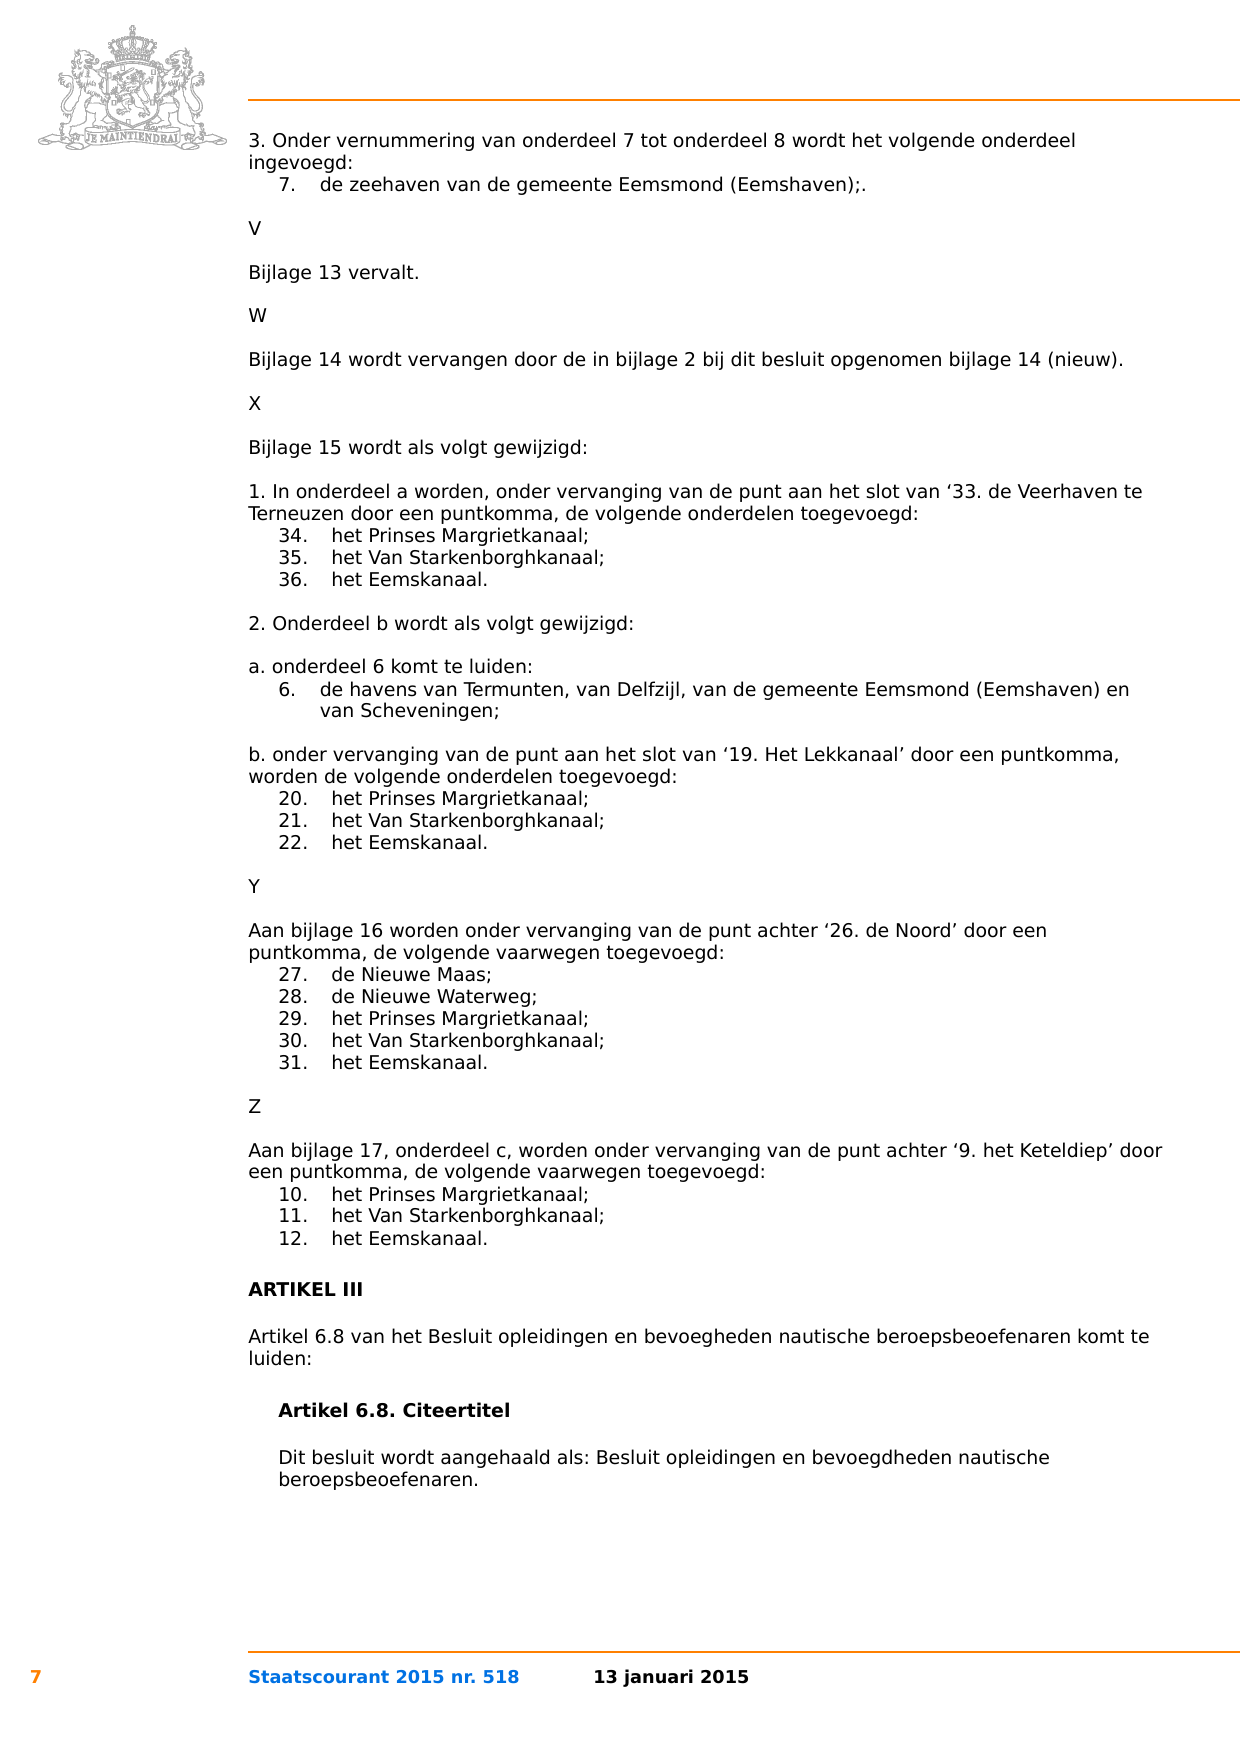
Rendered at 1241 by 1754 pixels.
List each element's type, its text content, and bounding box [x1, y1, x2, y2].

text 6. de havens van Termunten, van Delfzijl, van de gemeente Eemsmond (Eemshaven) en van Scheveningen; [278, 678, 1163, 722]
text 11. het Van Starkenborghkanaal; [278, 1205, 1163, 1227]
picture [38, 25, 227, 150]
text Artikel 6.8 van het Besluit opleidingen en bevoegheden nautische beroepsbeoefenaren komt te luiden: [248, 1326, 1163, 1370]
text 2. Onderdeel b wordt als volgt gewijzigd: [248, 613, 1163, 634]
text V [248, 218, 1163, 240]
text Aan bijlage 17, onderdeel c, worden onder vervanging van de punt achter ‘9. het Keteldiep’ door een puntkomma, de volgende vaarwegen toegevoegd: [248, 1139, 1163, 1183]
text Bijlage 14 wordt vervangen door de in bijlage 2 bij dit besluit opgenomen bijlage 14 (nieuw). [248, 349, 1163, 371]
text 31. het Eemskanaal. [278, 1052, 1163, 1074]
text 7. de zeehaven van de gemeente Eemsmond (Eemshaven);. [278, 174, 1163, 196]
text 30. het Van Starkenborghkanaal; [278, 1030, 1163, 1052]
text 20. het Prinses Margrietkanaal; [278, 788, 1163, 810]
text a. onderdeel 6 komt te luiden: [248, 656, 1163, 678]
text Bijlage 13 vervalt. [248, 262, 1163, 283]
text 21. het Van Starkenborghkanaal; [278, 810, 1163, 832]
text 28. de Nieuwe Waterweg; [278, 986, 1163, 1008]
subtitle Artikel 6.8. Citeertitel [278, 1400, 1163, 1422]
subtitle ARTIKEL III [248, 1279, 1163, 1301]
text 22. het Eemskanaal. [278, 832, 1163, 854]
text 36. het Eemskanaal. [278, 569, 1163, 591]
text Aan bijlage 16 worden onder vervanging van de punt achter ‘26. de Noord’ door een puntkomma, de volgende vaarwegen toegevoegd: [248, 920, 1163, 964]
text Y [248, 876, 1163, 898]
text 12. het Eemskanaal. [278, 1227, 1163, 1249]
text X [248, 393, 1163, 415]
text W [248, 305, 1163, 327]
text 29. het Prinses Margrietkanaal; [278, 1008, 1163, 1030]
text 27. de Nieuwe Maas; [278, 964, 1163, 986]
text 10. het Prinses Margrietkanaal; [278, 1183, 1163, 1205]
text b. onder vervanging van de punt aan het slot van ‘19. Het Lekkanaal’ door een puntkomma, worden de volgende onderdelen toegevoegd: [248, 744, 1163, 788]
text 3. Onder vernummering van onderdeel 7 tot onderdeel 8 wordt het volgende onderdeel ingevoegd: [248, 130, 1163, 174]
text Dit besluit wordt aangehaald als: Besluit opleidingen en bevoegdheden nautische beroepsbeoefenaren. [278, 1447, 1163, 1491]
text 1. In onderdeel a worden, onder vervanging van de punt aan het slot van ‘33. de Veerhaven te Terneuzen door een puntkomma, de volgende onderdelen toegevoegd: [248, 481, 1163, 525]
text 35. het Van Starkenborghkanaal; [278, 547, 1163, 569]
text Z [248, 1096, 1163, 1118]
text 34. het Prinses Margrietkanaal; [278, 525, 1163, 547]
text Bijlage 15 wordt als volgt gewijzigd: [248, 437, 1163, 459]
